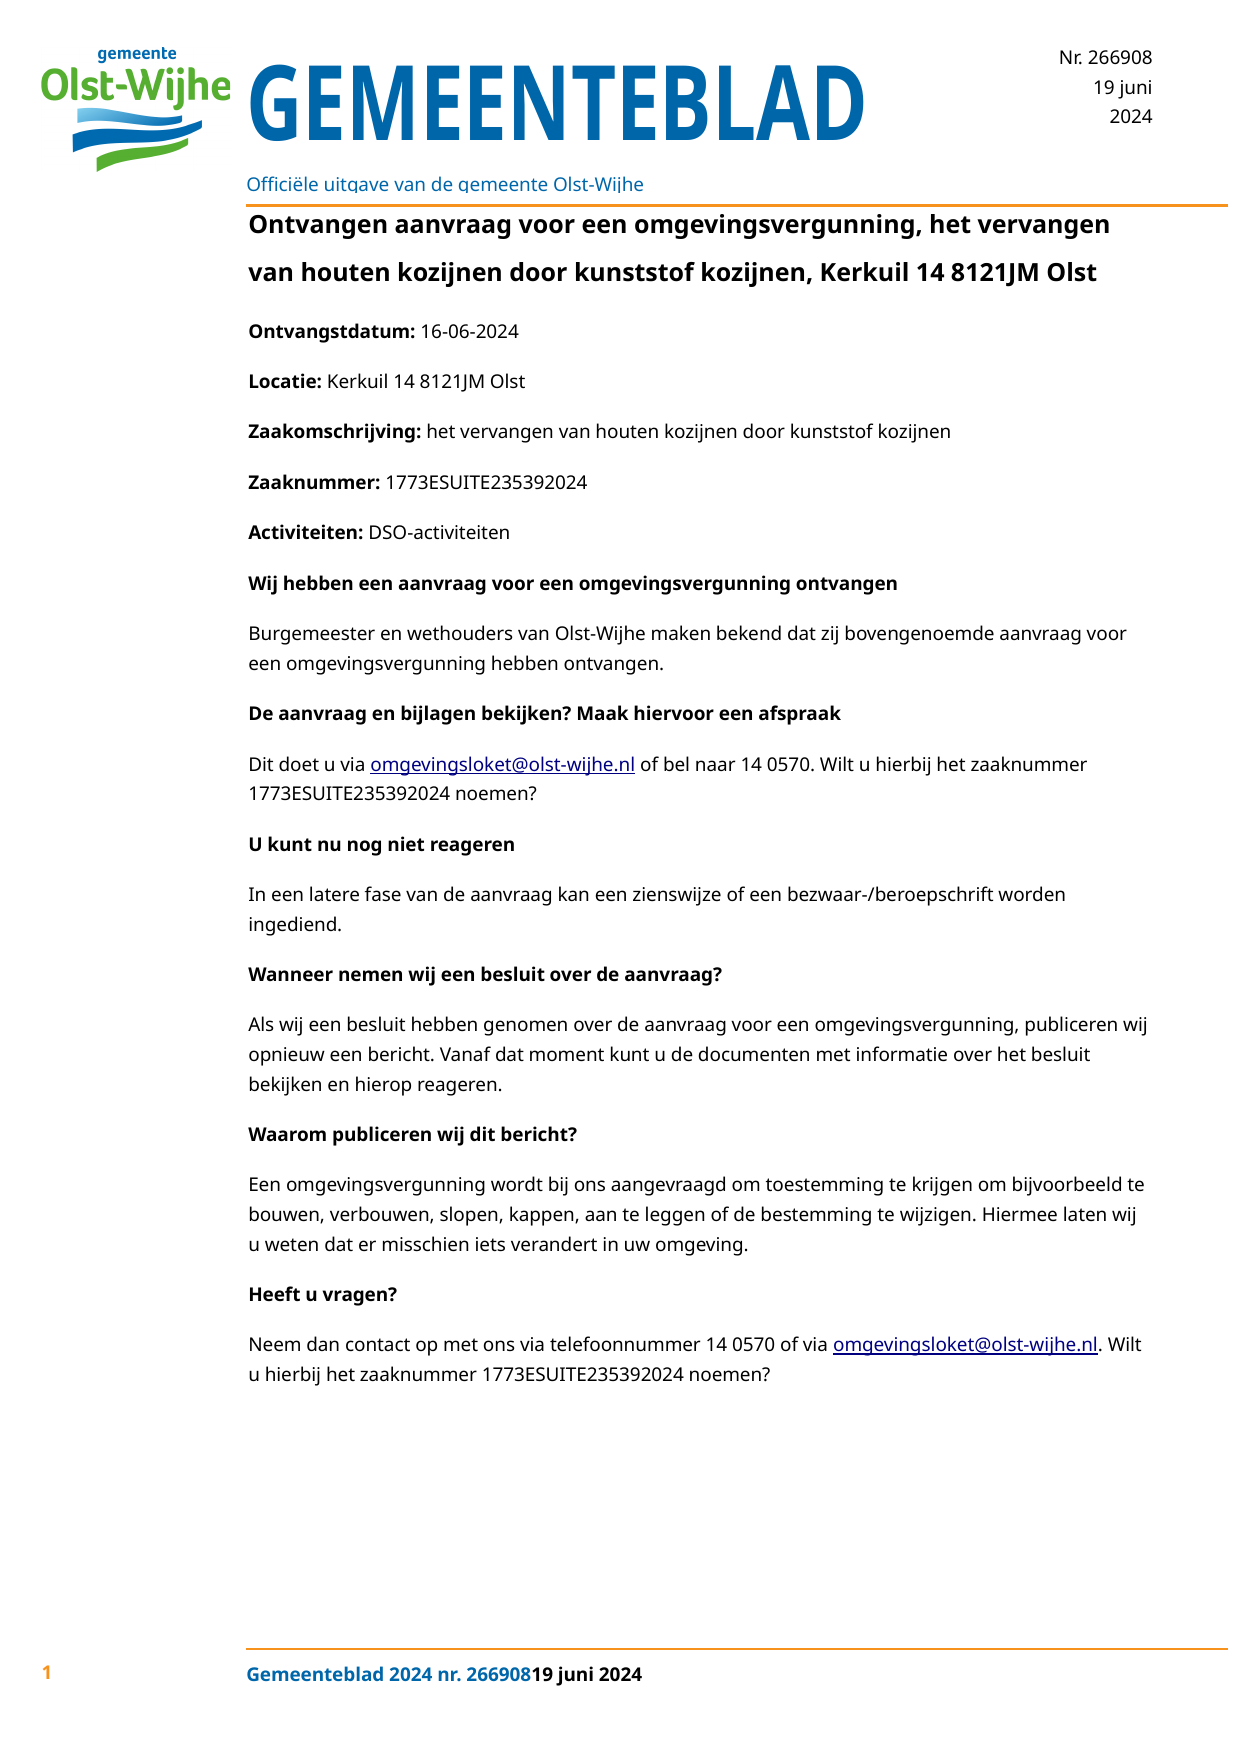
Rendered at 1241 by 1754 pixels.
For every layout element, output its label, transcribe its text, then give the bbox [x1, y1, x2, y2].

text Een omgevingsvergunning wordt bij ons aangevraagd om toestemming te krijgen om bijvoorbeeld te bouwen, verbouwen, slopen, kappen, aan te leggen of de bestemming te wijzigen. Hiermee laten wij u weten dat er misschien iets verandert in uw omgeving. [248, 1172, 1152, 1257]
text Locatie: Kerkuil 14 8121JM Olst [248, 368, 1152, 394]
text Als wij een besluit hebben genomen over de aanvraag voor een omgevingsvergunning, publiceren wij opnieuw een bericht. Vanaf dat moment kunt u de documenten met informatie over het besluit bekijken en hierop reageren. [248, 1012, 1152, 1097]
text Burgemeester en wethouders van Olst-Wijhe maken bekend dat zij bovengenoemde aanvraag voor een omgevingsvergunning hebben ontvangen. [248, 620, 1152, 676]
text Wanneer nemen wij een besluit over de aanvraag? [248, 961, 1152, 987]
text U kunt nu nog niet reageren [248, 831, 1152, 857]
text Activiteiten: DSO-activiteiten [248, 519, 1152, 545]
text In een latere fase van de aanvraag kan een zienswijze of een bezwaar-/beroepschrift worden ingediend. [248, 881, 1152, 937]
text Waarom publiceren wij dit bericht? [248, 1121, 1152, 1147]
picture [41, 47, 231, 172]
text Zaaknummer: 1773ESUITE235392024 [248, 469, 1152, 495]
text Wij hebben een aanvraag voor een omgevingsvergunning ontvangen [248, 570, 1152, 596]
text Heeft u vragen? [248, 1281, 1152, 1307]
text Zaakomschrijving: het vervangen van houten kozijnen door kunststof kozijnen [248, 419, 1152, 444]
text Dit doet u via omgevingsloket@olst-wijhe.nl of bel naar 14 0570. Wilt u hierbij het zaaknummer 1773ESUITE235392024 noemen? [248, 751, 1152, 806]
text De aanvraag en bijlagen bekijken? Maak hiervoor een afspraak [248, 700, 1152, 726]
text Neem dan contact op met ons via telefoonnummer 14 0570 of via omgevingsloket@olst-wijhe.nl. Wilt u hierbij het zaaknummer 1773ESUITE235392024 noemen? [248, 1332, 1152, 1387]
text Ontvangen aanvraag voor een omgevingsvergunning, het vervangen van houten kozijnen door kunststof kozijnen, Kerkuil 14 8121JM Olst [248, 207, 1152, 288]
text Ontvangstdatum: 16-06-2024 [248, 318, 1152, 344]
